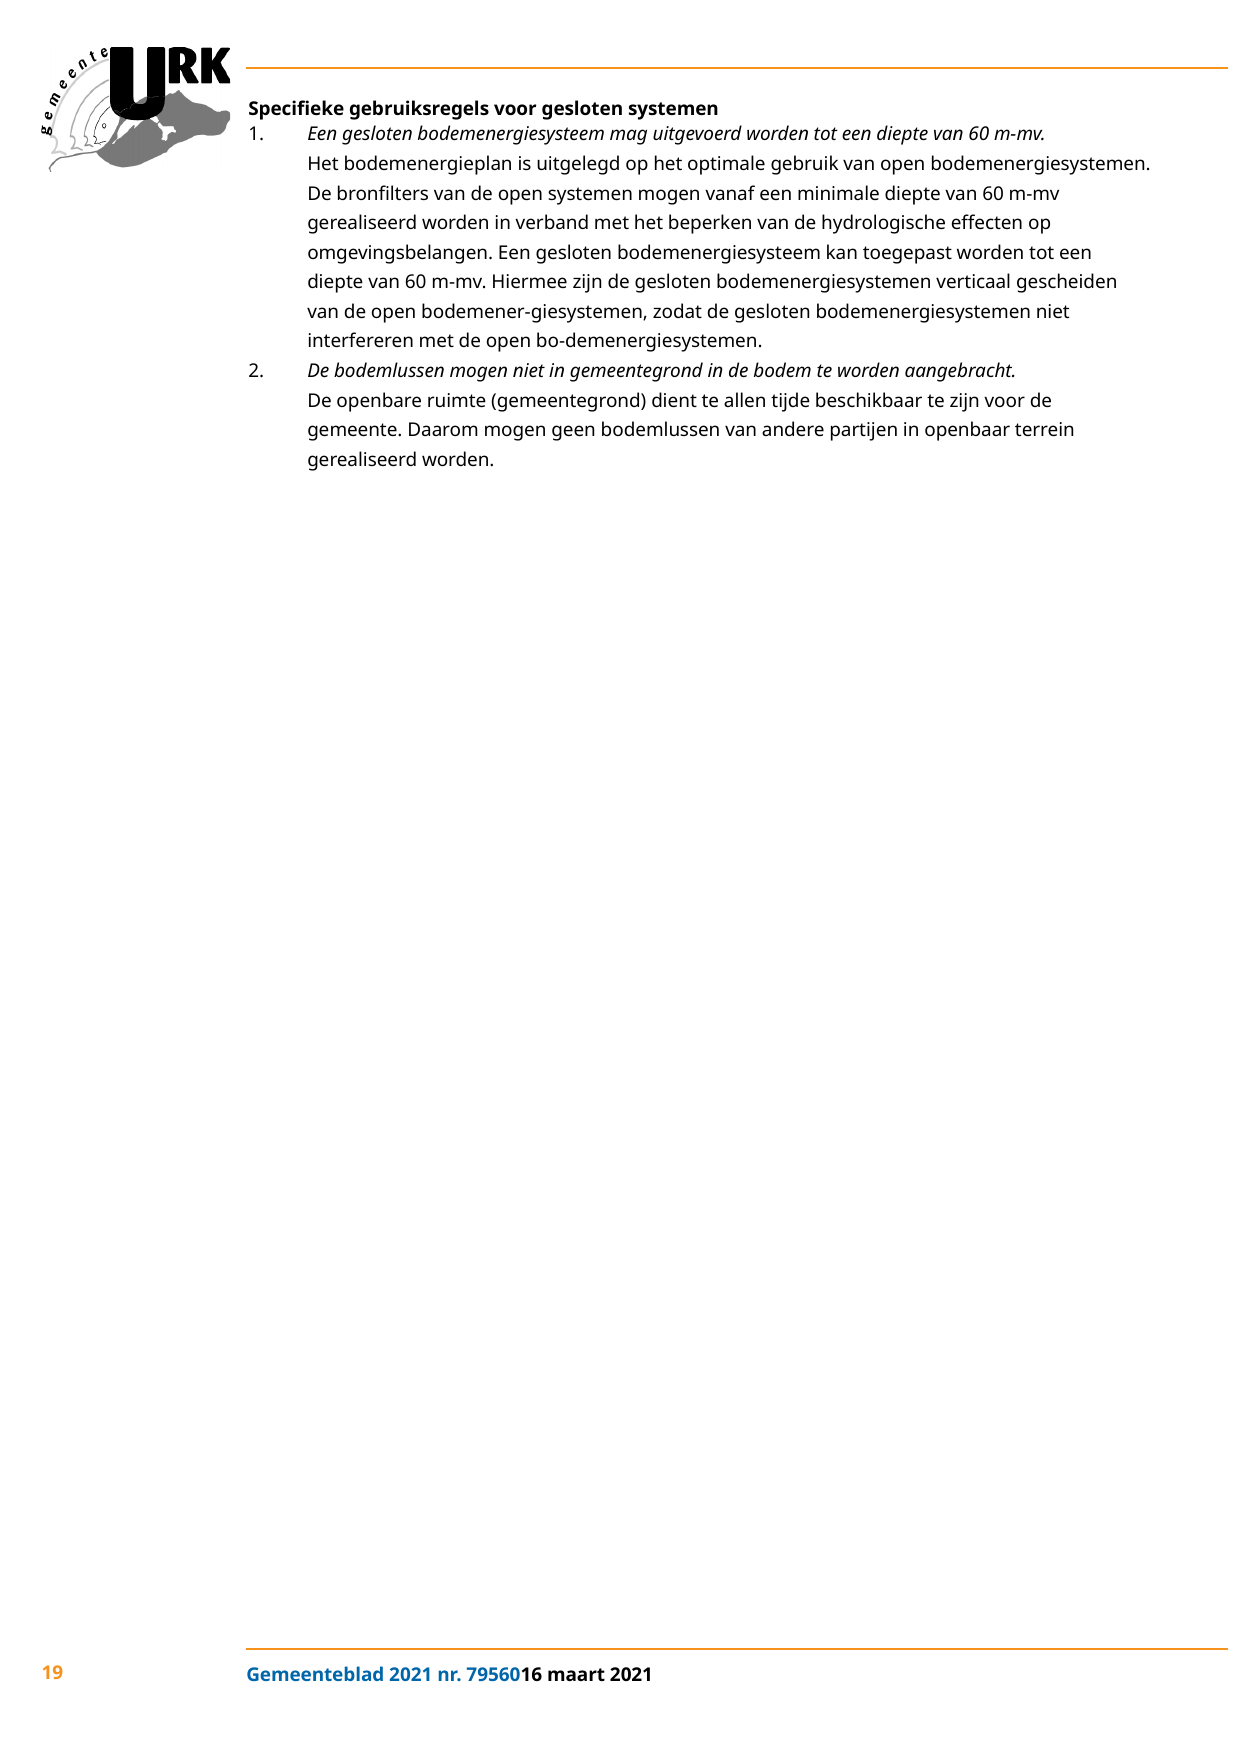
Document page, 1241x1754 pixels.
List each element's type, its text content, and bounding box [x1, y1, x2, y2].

list De openbare ruimte (gemeentegrond) dient te allen tijde beschikbaar te zijn voor de gemeente. Daarom mogen geen bodemlussen van andere partijen in openbaar terrein gerealiseerd worden. [248, 387, 1152, 472]
list Het bodemenergieplan is uitgelegd op het optimale gebruik van open bodemenergiesystemen. De bronfilters van de open systemen mogen vanaf een minimale diepte van 60 m-mv gerealiseerd worden in verband met het beperken van de hydrologische effecten op omgevingsbelangen. Een gesloten bodemenergiesysteem kan toegepast worden tot een diepte van 60 m-mv. Hiermee zijn de gesloten bodemenergiesystemen verticaal gescheiden van de open bodemener-giesystemen, zodat de gesloten bodemenergiesystemen niet interfereren met de open bo-demenergiesystemen. [248, 150, 1152, 353]
list De bodemlussen mogen niet in gemeentegrond in de bodem te worden aangebracht. [248, 357, 1152, 383]
text Specifieke gebruiksregels voor gesloten systemen [248, 95, 1152, 121]
picture [41, 47, 231, 172]
list Een gesloten bodemenergiesysteem mag uitgevoerd worden tot een diepte van 60 m-mv. [248, 121, 1152, 146]
